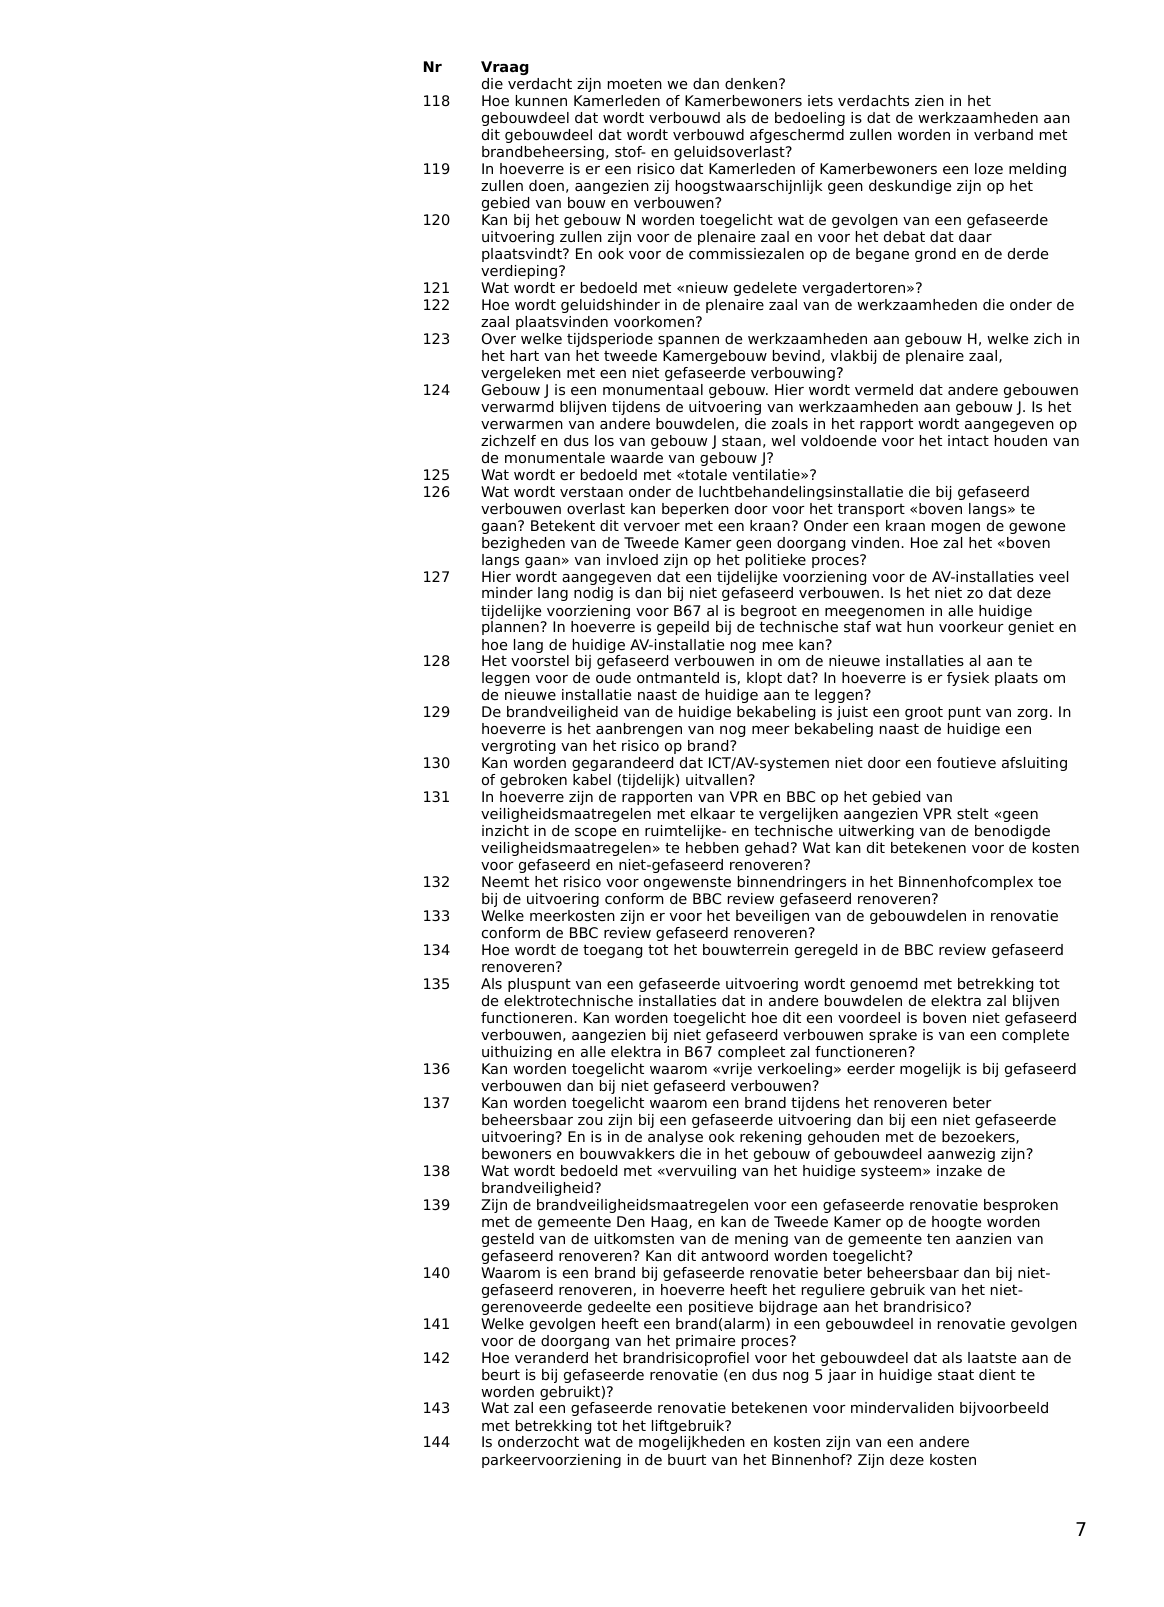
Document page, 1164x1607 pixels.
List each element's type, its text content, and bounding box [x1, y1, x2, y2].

table_cell Kan worden toegelicht waarom een brand tijdens het renoveren beter beheersbaar zou zijn bij een gefaseerde uitvoering dan bij een niet gefaseerde uitvoering? En is in de analyse ook rekening gehouden met de bezoekers, bewoners en bouwvakkers die in het gebouw of gebouwdeel aanwezig zijn? [475, 1095, 1087, 1163]
table_cell 131 [422, 789, 475, 874]
table_cell 139 [422, 1197, 475, 1264]
table_cell 119 [422, 161, 475, 212]
table_cell Gebouw J is een monumentaal gebouw. Hier wordt vermeld dat andere gebouwen verwarmd blijven tijdens de uitvoering van werkzaamheden aan gebouw J. Is het verwarmen van andere bouwdelen, die zoals in het rapport wordt aangegeven op zichzelf en dus los van gebouw J staan, wel voldoende voor het intact houden van de monumentale waarde van gebouw J? [475, 382, 1087, 467]
table_cell 128 [422, 653, 475, 704]
table_cell 141 [422, 1316, 475, 1349]
table_cell 124 [422, 382, 475, 467]
table_cell Hoe veranderd het brandrisicoprofiel voor het gebouwdeel dat als laatste aan de beurt is bij gefaseerde renovatie (en dus nog 5 jaar in huidige staat dient te worden gebruikt)? [475, 1350, 1087, 1400]
table_cell 140 [422, 1265, 475, 1316]
table_cell 136 [422, 1061, 475, 1095]
table_cell 130 [422, 755, 475, 789]
table_cell Kan bij het gebouw N worden toegelicht wat de gevolgen van een gefaseerde uitvoering zullen zijn voor de plenaire zaal en voor het debat dat daar plaatsvindt? En ook voor de commissiezalen op de begane grond en de derde verdieping? [475, 212, 1087, 280]
table_cell 133 [422, 908, 475, 942]
table_cell Kan worden gegarandeerd dat ICT/AV-systemen niet door een foutieve afsluiting of gebroken kabel (tijdelijk) uitvallen? [475, 755, 1087, 789]
table_cell [422, 76, 475, 93]
table_header Nr [422, 59, 475, 76]
table_cell 129 [422, 704, 475, 755]
table_cell 122 [422, 297, 475, 331]
table_cell 132 [422, 874, 475, 908]
table_cell Over welke tijdsperiode spannen de werkzaamheden aan gebouw H, welke zich in het hart van het tweede Kamergebouw bevind, vlakbij de plenaire zaal, vergeleken met een niet gefaseerde verbouwing? [475, 331, 1087, 382]
table_header Vraag [475, 59, 1087, 76]
table_cell Hoe wordt geluidshinder in de plenaire zaal van de werkzaamheden die onder de zaal plaatsvinden voorkomen? [475, 297, 1087, 331]
table_cell 138 [422, 1163, 475, 1197]
table_cell die verdacht zijn moeten we dan denken? [475, 76, 1087, 93]
table_cell 143 [422, 1400, 475, 1434]
table_cell Wat wordt verstaan onder de luchtbehandelingsinstallatie die bij gefaseerd verbouwen overlast kan beperken door voor het transport «boven langs» te gaan? Betekent dit vervoer met een kraan? Onder een kraan mogen de gewone bezigheden van de Tweede Kamer geen doorgang vinden. Hoe zal het «boven langs gaan» van invloed zijn op het politieke proces? [475, 484, 1087, 568]
table_cell 126 [422, 484, 475, 568]
table_cell Wat zal een gefaseerde renovatie betekenen voor mindervaliden bijvoorbeeld met betrekking tot het liftgebruik? [475, 1400, 1087, 1434]
table_cell Wat wordt bedoeld met «vervuiling van het huidige systeem» inzake de brandveiligheid? [475, 1163, 1087, 1197]
table_cell Het voorstel bij gefaseerd verbouwen in om de nieuwe installaties al aan te leggen voor de oude ontmanteld is, klopt dat? In hoeverre is er fysiek plaats om de nieuwe installatie naast de huidige aan te leggen? [475, 653, 1087, 704]
table_cell 134 [422, 942, 475, 976]
table_cell Is onderzocht wat de mogelijkheden en kosten zijn van een andere parkeervoorziening in de buurt van het Binnenhof? Zijn deze kosten [475, 1434, 1087, 1468]
table_cell Waarom is een brand bij gefaseerde renovatie beter beheersbaar dan bij niet-gefaseerd renoveren, in hoeverre heeft het reguliere gebruik van het niet-gerenoveerde gedeelte een positieve bijdrage aan het brandrisico? [475, 1265, 1087, 1316]
table_cell Wat wordt er bedoeld met «nieuw gedelete vergadertoren»? [475, 280, 1087, 297]
table_cell 137 [422, 1095, 475, 1163]
table_cell Welke meerkosten zijn er voor het beveiligen van de gebouwdelen in renovatie conform de BBC review gefaseerd renoveren? [475, 908, 1087, 942]
table_cell 144 [422, 1434, 475, 1468]
table_cell Als pluspunt van een gefaseerde uitvoering wordt genoemd met betrekking tot de elektrotechnische installaties dat in andere bouwdelen de elektra zal blijven functioneren. Kan worden toegelicht hoe dit een voordeel is boven niet gefaseerd verbouwen, aangezien bij niet gefaseerd verbouwen sprake is van een complete uithuizing en alle elektra in B67 compleet zal functioneren? [475, 976, 1087, 1061]
table_cell 127 [422, 569, 475, 653]
table_cell De brandveiligheid van de huidige bekabeling is juist een groot punt van zorg. In hoeverre is het aanbrengen van nog meer bekabeling naast de huidige een vergroting van het risico op brand? [475, 704, 1087, 755]
table_cell Zijn de brandveiligheidsmaatregelen voor een gefaseerde renovatie besproken met de gemeente Den Haag, en kan de Tweede Kamer op de hoogte worden gesteld van de uitkomsten van de mening van de gemeente ten aanzien van gefaseerd renoveren? Kan dit antwoord worden toegelicht? [475, 1197, 1087, 1264]
table_cell 135 [422, 976, 475, 1061]
table_cell 142 [422, 1350, 475, 1400]
table_cell 125 [422, 467, 475, 483]
table_cell 121 [422, 280, 475, 297]
table_cell Welke gevolgen heeft een brand(alarm) in een gebouwdeel in renovatie gevolgen voor de doorgang van het primaire proces? [475, 1316, 1087, 1349]
table_cell 123 [422, 331, 475, 382]
table_cell In hoeverre is er een risico dat Kamerleden of Kamerbewoners een loze melding zullen doen, aangezien zij hoogstwaarschijnlijk geen deskundige zijn op het gebied van bouw en verbouwen? [475, 161, 1087, 212]
table_cell Hoe wordt de toegang tot het bouwterrein geregeld in de BBC review gefaseerd renoveren? [475, 942, 1087, 976]
table_cell Hoe kunnen Kamerleden of Kamerbewoners iets verdachts zien in het gebouwdeel dat wordt verbouwd als de bedoeling is dat de werkzaamheden aan dit gebouwdeel dat wordt verbouwd afgeschermd zullen worden in verband met brandbeheersing, stof- en geluidsoverlast? [475, 93, 1087, 161]
table_cell Hier wordt aangegeven dat een tijdelijke voorziening voor de AV-installaties veel minder lang nodig is dan bij niet gefaseerd verbouwen. Is het niet zo dat deze tijdelijke voorziening voor B67 al is begroot en meegenomen in alle huidige plannen? In hoeverre is gepeild bij de technische staf wat hun voorkeur geniet en hoe lang de huidige AV-installatie nog mee kan? [475, 569, 1087, 653]
table_cell Kan worden toegelicht waarom «vrije verkoeling» eerder mogelijk is bij gefaseerd verbouwen dan bij niet gefaseerd verbouwen? [475, 1061, 1087, 1095]
table_cell 120 [422, 212, 475, 280]
table_cell 118 [422, 93, 475, 161]
table_cell Neemt het risico voor ongewenste binnendringers in het Binnenhofcomplex toe bij de uitvoering conform de BBC review gefaseerd renoveren? [475, 874, 1087, 908]
table_cell Wat wordt er bedoeld met «totale ventilatie»? [475, 467, 1087, 483]
table_cell In hoeverre zijn de rapporten van VPR en BBC op het gebied van veiligheidsmaatregelen met elkaar te vergelijken aangezien VPR stelt «geen inzicht in de scope en ruimtelijke- en technische uitwerking van de benodigde veiligheidsmaatregelen» te hebben gehad? Wat kan dit betekenen voor de kosten voor gefaseerd en niet-gefaseerd renoveren? [475, 789, 1087, 874]
